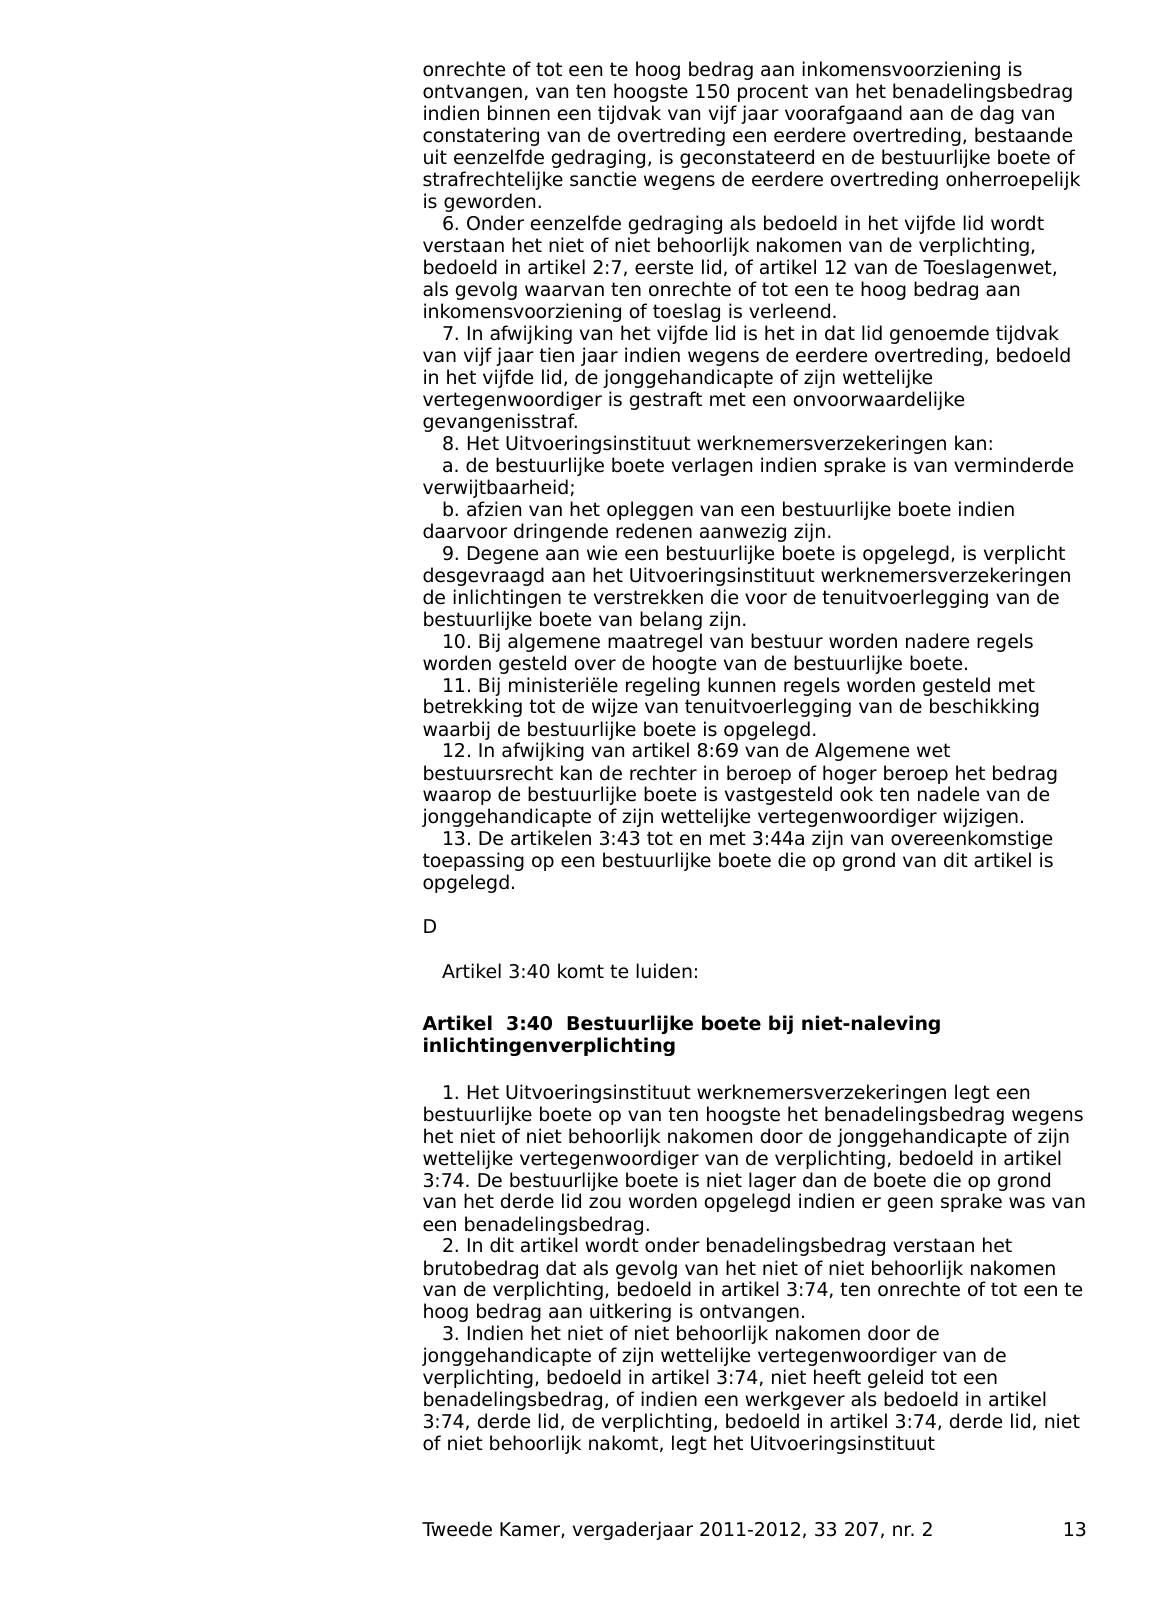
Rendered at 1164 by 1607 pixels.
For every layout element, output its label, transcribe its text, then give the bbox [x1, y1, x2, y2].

text a. de bestuurlijke boete verlagen indien sprake is van verminderde verwijtbaarheid; [422, 455, 1087, 499]
text onrechte of tot een te hoog bedrag aan inkomensvoorziening is ontvangen, van ten hoogste 150 procent van het benadelingsbedrag indien binnen een tijdvak van vijf jaar voorafgaand aan de dag van constatering van de overtreding een eerdere overtreding, bestaande uit eenzelfde gedraging, is geconstateerd en de bestuurlijke boete of strafrechtelijke sanctie wegens de eerdere overtreding onherroepelijk is geworden. [422, 59, 1087, 213]
text 8. Het Uitvoeringsinstituut werknemersverzekeringen kan: [422, 433, 1087, 455]
text 1. Het Uitvoeringsinstituut werknemersverzekeringen legt een bestuurlijke boete op van ten hoogste het benadelingsbedrag wegens het niet of niet behoorlijk nakomen door de jonggehandicapte of zijn wettelijke vertegenwoordiger van de verplichting, bedoeld in artikel 3:74. De bestuurlijke boete is niet lager dan de boete die op grond van het derde lid zou worden opgelegd indien er geen sprake was van een benadelingsbedrag. [422, 1082, 1087, 1235]
text 12. In afwijking van artikel 8:69 van de Algemene wet bestuursrecht kan de rechter in beroep of hoger beroep het bedrag waarop de bestuurlijke boete is vastgesteld ook ten nadele van de jonggehandicapte of zijn wettelijke vertegenwoordiger wijzigen. [422, 740, 1087, 828]
text D [422, 916, 1087, 938]
text b. afzien van het opleggen van een bestuurlijke boete indien daarvoor dringende redenen aanwezig zijn. [422, 499, 1087, 543]
subtitle Artikel 3:40 Bestuurlijke boete bij niet-naleving inlichtingenverplichting [422, 1013, 1087, 1057]
text Artikel 3:40 komt te luiden: [422, 961, 1087, 983]
text 7. In afwijking van het vijfde lid is het in dat lid genoemde tijdvak van vijf jaar tien jaar indien wegens de eerdere overtreding, bedoeld in het vijfde lid, de jonggehandicapte of zijn wettelijke vertegenwoordiger is gestraft met een onvoorwaardelijke gevangenisstraf. [422, 323, 1087, 433]
text 11. Bij ministeriële regeling kunnen regels worden gesteld met betrekking tot de wijze van tenuitvoerlegging van de beschikking waarbij de bestuurlijke boete is opgelegd. [422, 674, 1087, 740]
text 13. De artikelen 3:43 tot en met 3:44a zijn van overeenkomstige toepassing op een bestuurlijke boete die op grond van dit artikel is opgelegd. [422, 828, 1087, 894]
text 3. Indien het niet of niet behoorlijk nakomen door de jonggehandicapte of zijn wettelijke vertegenwoordiger van de verplichting, bedoeld in artikel 3:74, niet heeft geleid tot een benadelingsbedrag, of indien een werkgever als bedoeld in artikel 3:74, derde lid, de verplichting, bedoeld in artikel 3:74, derde lid, niet of niet behoorlijk nakomt, legt het Uitvoeringsinstituut [422, 1323, 1087, 1455]
text 6. Onder eenzelfde gedraging als bedoeld in het vijfde lid wordt verstaan het niet of niet behoorlijk nakomen van de verplichting, bedoeld in artikel 2:7, eerste lid, of artikel 12 van de Toeslagenwet, als gevolg waarvan ten onrechte of tot een te hoog bedrag aan inkomensvoorziening of toeslag is verleend. [422, 213, 1087, 323]
text 10. Bij algemene maatregel van bestuur worden nadere regels worden gesteld over de hoogte van de bestuurlijke boete. [422, 631, 1087, 674]
text 9. Degene aan wie een bestuurlijke boete is opgelegd, is verplicht desgevraagd aan het Uitvoeringsinstituut werknemersverzekeringen de inlichtingen te verstrekken die voor de tenuitvoerlegging van de bestuurlijke boete van belang zijn. [422, 543, 1087, 631]
text 2. In dit artikel wordt onder benadelingsbedrag verstaan het brutobedrag dat als gevolg van het niet of niet behoorlijk nakomen van de verplichting, bedoeld in artikel 3:74, ten onrechte of tot een te hoog bedrag aan uitkering is ontvangen. [422, 1235, 1087, 1323]
